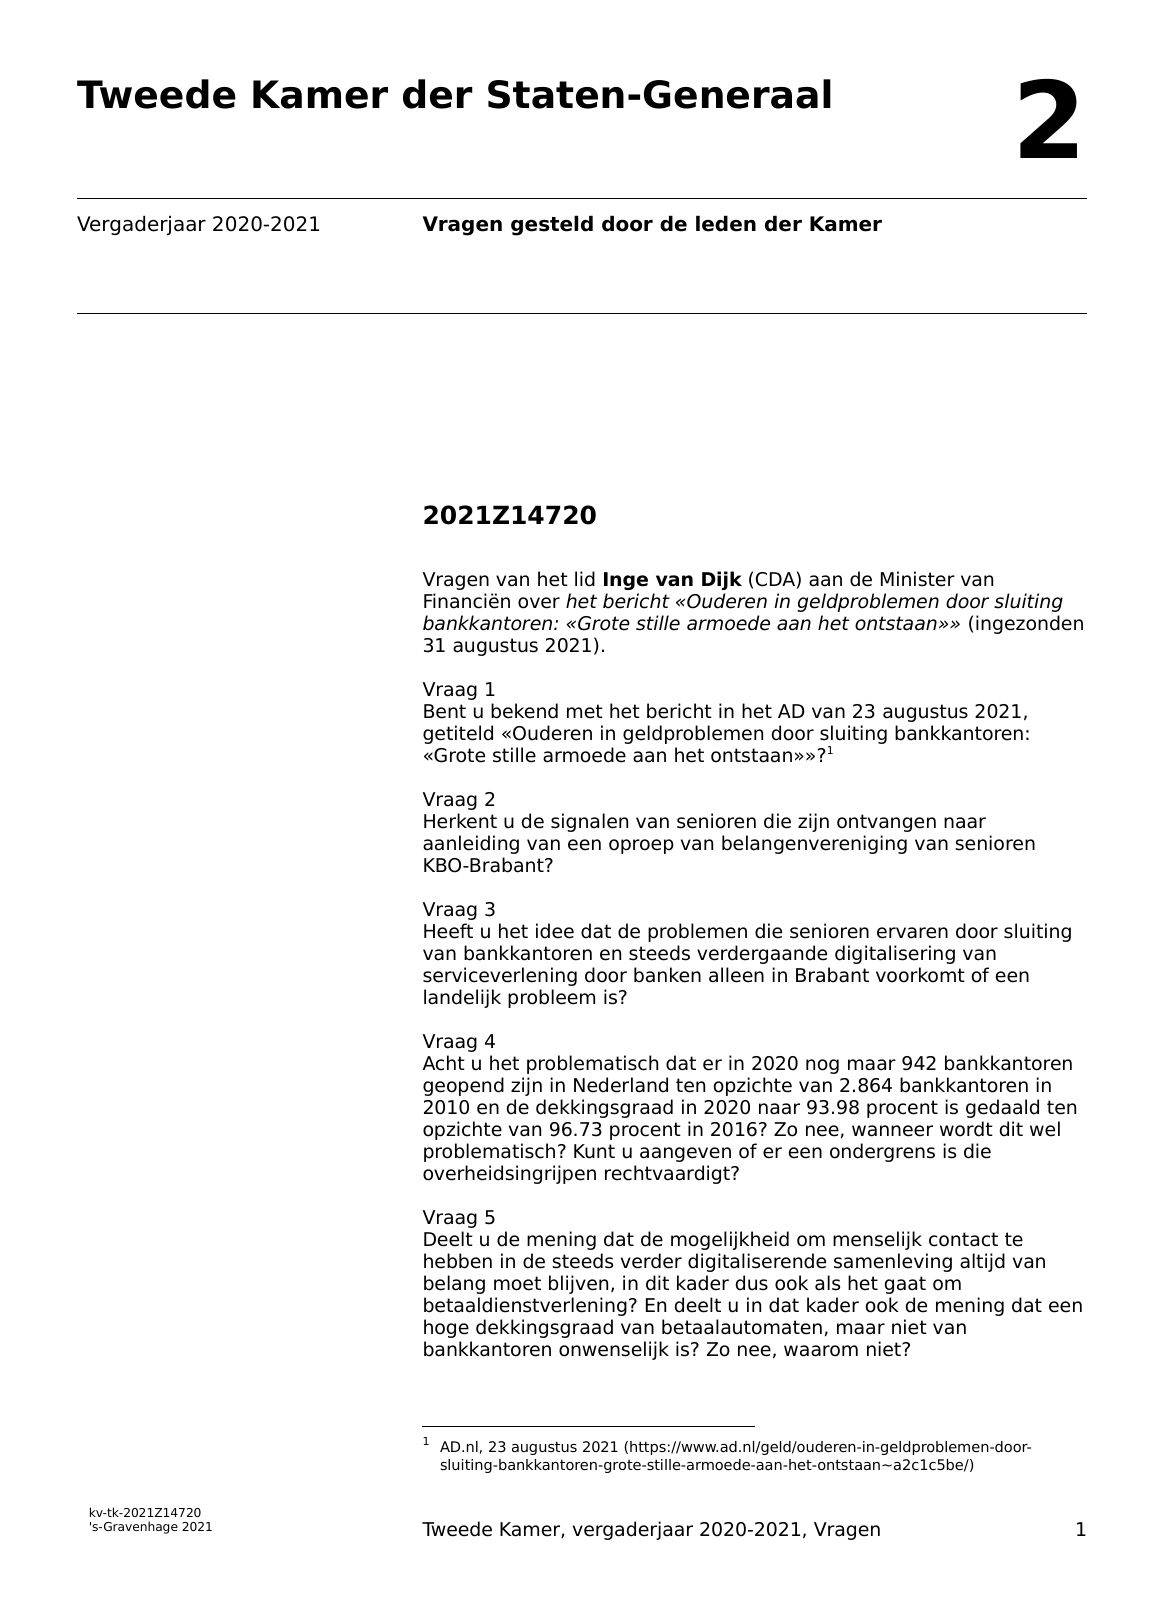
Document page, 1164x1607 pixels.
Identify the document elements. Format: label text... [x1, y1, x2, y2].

text 2021Z14720 [422, 501, 1087, 531]
table_header 2 [886, 59, 1087, 198]
text AD.nl, 23 augustus 2021 (https://www.ad.nl/geld/ouderen-in-geldproblemen-door-sluiting-bankkantoren-grote-stille-armoede-aan-het-ontstaan~a2c1c5be/) [422, 1435, 1087, 1474]
text Herkent u de signalen van senioren die zijn ontvangen naar aanleiding van een oproep van belangenvereniging van senioren KBO-Brabant? [422, 811, 1087, 877]
text Heeft u het idee dat de problemen die senioren ervaren door sluiting van bankkantoren en steeds verdergaande digitalisering van serviceverlening door banken alleen in Brabant voorkomt of een landelijk probleem is? [422, 921, 1087, 1009]
text Vraag 4 [422, 1031, 1087, 1053]
text Vraag 3 [422, 899, 1087, 921]
text kv-tk-2021Z14720 [88, 1506, 323, 1520]
table_cell Vergaderjaar 2020-2021 [77, 199, 422, 313]
text Deelt u de mening dat de mogelijkheid om menselijk contact te hebben in de steeds verder digitaliserende samenleving altijd van belang moet blijven, in dit kader dus ook als het gaat om betaaldienstverlening? En deelt u in dat kader ook de mening dat een hoge dekkingsgraad van betaalautomaten, maar niet van bankkantoren onwenselijk is? Zo nee, waarom niet? [422, 1229, 1087, 1361]
table_cell Vragen gesteld door de leden der Kamer [422, 199, 1087, 313]
text Bent u bekend met het bericht in het AD van 23 augustus 2021, getiteld «Ouderen in geldproblemen door sluiting bankkantoren: «Grote stille armoede aan het ontstaan»»? [422, 701, 1087, 767]
text Vragen van het lid Inge van Dijk (CDA) aan de Minister van Financiën over het bericht «Ouderen in geldproblemen door sluiting bankkantoren: «Grote stille armoede aan het ontstaan»» (ingezonden 31 augustus 2021). [422, 569, 1087, 657]
text 's-Gravenhage 2021 [88, 1520, 323, 1534]
table_header Tweede Kamer der Staten-Generaal [77, 59, 886, 198]
text Vraag 1 [422, 679, 1087, 701]
text Acht u het problematisch dat er in 2020 nog maar 942 bankkantoren geopend zijn in Nederland ten opzichte van 2.864 bankkantoren in 2010 en de dekkingsgraad in 2020 naar 93.98 procent is gedaald ten opzichte van 96.73 procent in 2016? Zo nee, wanneer wordt dit wel problematisch? Kunt u aangeven of er een ondergrens is die overheidsingrijpen rechtvaardigt? [422, 1053, 1087, 1185]
text Vraag 5 [422, 1207, 1087, 1229]
text Vraag 2 [422, 789, 1087, 811]
